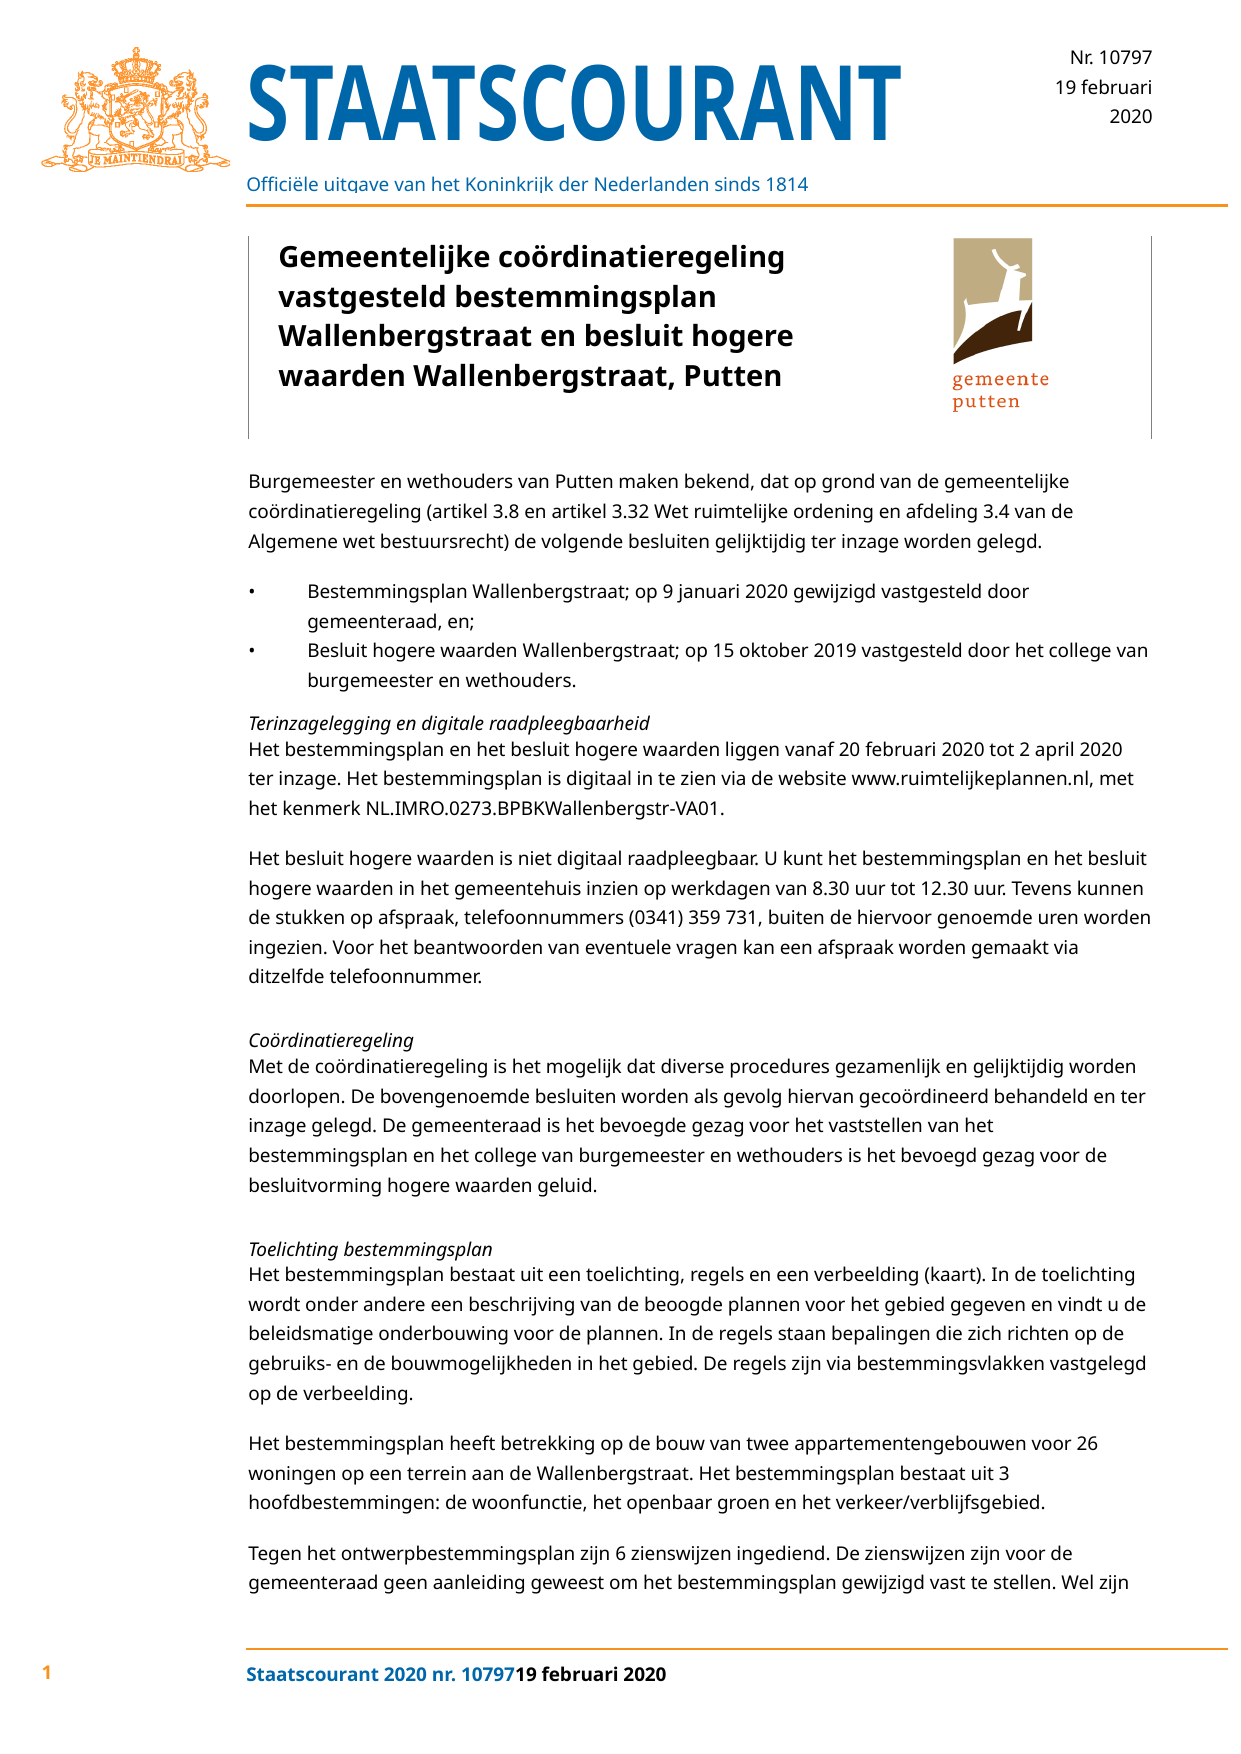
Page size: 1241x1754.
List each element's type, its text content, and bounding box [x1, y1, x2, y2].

table_header [850, 236, 951, 413]
text Het bestemmingsplan bestaat uit een toelichting, regels en een verbeelding (kaart). In de toelichting wordt onder andere een beschrijving van de beoogde plannen voor het gebied gegeven en vindt u de beleidsmatige onderbouwing voor de plannen. In de regels staan bepalingen die zich richten op de gebruiks- en de bouwmogelijkheden in het gebied. De regels zijn via bestemmingsvlakken vastgelegd op de verbeelding. [248, 1261, 1152, 1406]
table_header [1051, 236, 1151, 413]
table_header Gemeentelijke coördinatieregeling vastgesteld bestemmingsplan Wallenbergstraat en besluit hogere waarden Wallenbergstraat, Putten [249, 236, 850, 439]
text Coördinatieregeling [248, 1028, 1152, 1053]
text Met de coördinatieregeling is het mogelijk dat diverse procedures gezamenlijk en gelijktijdig worden doorlopen. De bovengenoemde besluiten worden als gevolg hiervan gecoördineerd behandeld en ter inzage gelegd. De gemeenteraad is het bevoegde gezag voor het vaststellen van het bestemmingsplan en het college van burgemeester en wethouders is het bevoegd gezag voor de besluitvorming hogere waarden geluid. [248, 1053, 1152, 1197]
text Het besluit hogere waarden is niet digitaal raadpleegbaar. U kunt het bestemmingsplan en het besluit hogere waarden in het gemeentehuis inzien op werkdagen van 8.30 uur tot 12.30 uur. Tevens kunnen de stukken op afspraak, telefoonnummers (0341) 359 731, buiten de hiervoor genoemde uren worden ingezien. Voor het beantwoorden van eventuele vragen kan een afspraak worden gemaakt via ditzelfde telefoonnummer. [248, 845, 1152, 989]
table_header [850, 414, 1151, 439]
text Burgemeester en wethouders van Putten maken bekend, dat op grond van de gemeentelijke coördinatieregeling (artikel 3.8 en artikel 3.32 Wet ruimtelijke ordening en afdeling 3.4 van de Algemene wet bestuursrecht) de volgende besluiten gelijktijdig ter inzage worden gelegd. [248, 469, 1152, 553]
text Het bestemmingsplan heeft betrekking op de bouw van twee appartementengebouwen voor 26 woningen op een terrein aan de Wallenbergstraat. Het bestemmingsplan bestaat uit 3 hoofdbestemmingen: de woonfunctie, het openbaar groen en het verkeer/verblijfsgebied. [248, 1430, 1152, 1515]
list Bestemmingsplan Wallenbergstraat; op 9 januari 2020 gewijzigd vastgesteld door gemeenteraad, en; [248, 578, 1152, 633]
list Besluit hogere waarden Wallenbergstraat; op 15 oktober 2019 vastgesteld door het college van burgemeester en wethouders. [248, 637, 1152, 693]
picture [41, 47, 231, 172]
text Het bestemmingsplan en het besluit hogere waarden liggen vanaf 20 februari 2020 tot 2 april 2020 ter inzage. Het bestemmingsplan is digitaal in te zien via de website www.ruimtelijkeplannen.nl, met het kenmerk NL.IMRO.0273.BPBKWallenbergstr-VA01. [248, 736, 1152, 821]
text Terinzagelegging en digitale raadpleegbaarheid [248, 710, 1152, 736]
picture [951, 236, 1051, 414]
text Tegen het ontwerpbestemmingsplan zijn 6 zienswijzen ingediend. De zienswijzen zijn voor de gemeenteraad geen aanleiding geweest om het bestemmingsplan gewijzigd vast te stellen. Wel zijn [248, 1540, 1152, 1595]
text Toelichting bestemmingsplan [248, 1236, 1152, 1261]
